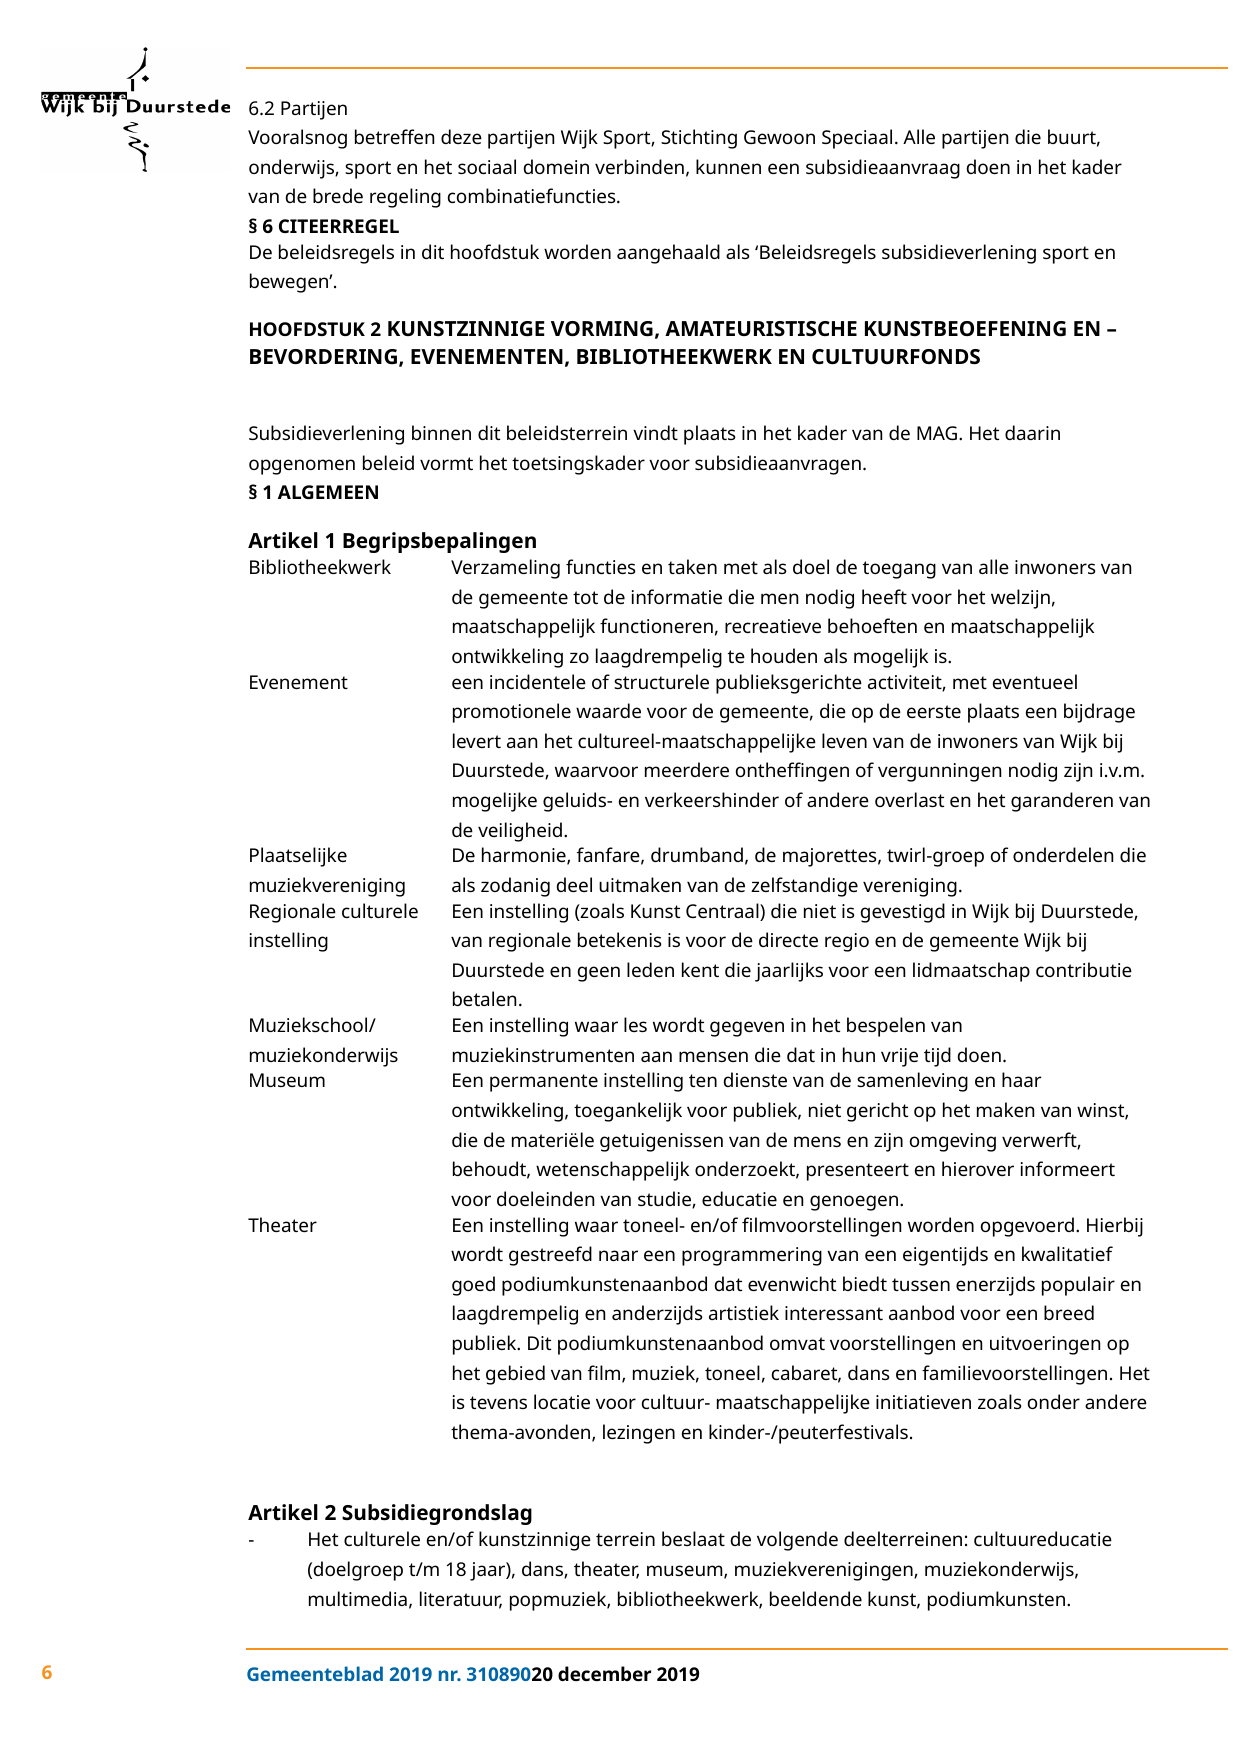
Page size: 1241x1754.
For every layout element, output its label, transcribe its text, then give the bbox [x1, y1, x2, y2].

table_header Bibliotheekwerk [248, 555, 451, 669]
table_cell Theater [248, 1212, 451, 1444]
table_cell een incidentele of structurele publieksgerichte activiteit, met eventueel promotionele waarde voor de gemeente, die op de eerste plaats een bijdrage levert aan het cultureel-maatschappelijke leven van de inwoners van Wijk bij Duurstede, waarvoor meerdere ontheffingen of vergunningen nodig zijn i.v.m. mogelijke geluids- en verkeershinder of andere overlast en het garanderen van de veiligheid. [451, 669, 1152, 843]
text Vooralsnog betreffen deze partijen Wijk Sport, Stichting Gewoon Speciaal. Alle partijen die buurt, onderwijs, sport en het sociaal domein verbinden, kunnen een subsidieaanvraag doen in het kader van de brede regeling combinatiefuncties. [248, 124, 1152, 209]
table_cell Muziekschool/muziekonderwijs [248, 1013, 451, 1068]
table_cell Een instelling waar toneel- en/of filmvoorstellingen worden opgevoerd. Hierbij wordt gestreefd naar een programmering van een eigentijds en kwalitatief goed podiumkunstenaanbod dat evenwicht biedt tussen enerzijds populair en laagdrempelig en anderzijds artistiek interessant aanbod voor een breed publiek. Dit podiumkunstenaanbod omvat voorstellingen en uitvoeringen op het gebied van film, muziek, toneel, cabaret, dans en familievoorstellingen. Het is tevens locatie voor cultuur- maatschappelijke initiatieven zoals onder andere thema-avonden, lezingen en kinder-/peuterfestivals. [451, 1212, 1152, 1444]
text § 6 CITEERREGEL [248, 213, 1152, 239]
table_cell Een instelling waar les wordt gegeven in het bespelen van muziekinstrumenten aan mensen die dat in hun vrije tijd doen. [451, 1013, 1152, 1068]
table_cell Evenement [248, 669, 451, 843]
table_cell Plaatselijke muziekvereniging [248, 843, 451, 898]
table_cell Museum [248, 1068, 451, 1212]
text De beleidsregels in dit hoofdstuk worden aangehaald als ‘Beleidsregels subsidieverlening sport en bewegen’. [248, 239, 1152, 294]
text Artikel 2 Subsidiegrondslag [248, 1498, 1152, 1527]
text HOOFDSTUK 2 KUNSTZINNIGE VORMING, AMATEURISTISCHE KUNSTBEOEFENING EN –BEVORDERING, EVENEMENTEN, BIBLIOTHEEKWERK EN CULTUURFONDS [248, 314, 1152, 371]
list Het culturele en/of kunstzinnige terrein beslaat de volgende deelterreinen: cultuureducatie (doelgroep t/m 18 jaar), dans, theater, museum, muziekverenigingen, muziekonderwijs, multimedia, literatuur, popmuziek, bibliotheekwerk, beeldende kunst, podiumkunsten. [248, 1527, 1152, 1612]
text § 1 ALGEMEEN [248, 479, 1152, 505]
text Artikel 1 Begripsbepalingen [248, 526, 1152, 554]
table_cell Regionale culturele instelling [248, 898, 451, 1012]
table_header Verzameling functies en taken met als doel de toegang van alle inwoners van de gemeente tot de informatie die men nodig heeft voor het welzijn, maatschappelijk functioneren, recreatieve behoeften en maatschappelijk ontwikkeling zo laagdrempelig te houden als mogelijk is. [451, 555, 1152, 669]
table_cell De harmonie, fanfare, drumband, de majorettes, twirl-groep of onderdelen die als zodanig deel uitmaken van de zelfstandige vereniging. [451, 843, 1152, 898]
table_cell Een instelling (zoals Kunst Centraal) die niet is gevestigd in Wijk bij Duurstede, van regionale betekenis is voor de directe regio en de gemeente Wijk bij Duurstede en geen leden kent die jaarlijks voor een lidmaatschap contributie betalen. [451, 898, 1152, 1012]
text Subsidieverlening binnen dit beleidsterrein vindt plaats in het kader van de MAG. Het daarin opgenomen beleid vormt het toetsingskader voor subsidieaanvragen. [248, 420, 1152, 476]
text 6.2 Partijen [248, 95, 1152, 121]
table_cell Een permanente instelling ten dienste van de samenleving en haar ontwikkeling, toegankelijk voor publiek, niet gericht op het maken van winst, die de materiële getuigenissen van de mens en zijn omgeving verwerft, behoudt, wetenschappelijk onderzoekt, presenteert en hierover informeert voor doeleinden van studie, educatie en genoegen. [451, 1068, 1152, 1212]
picture [41, 47, 231, 172]
